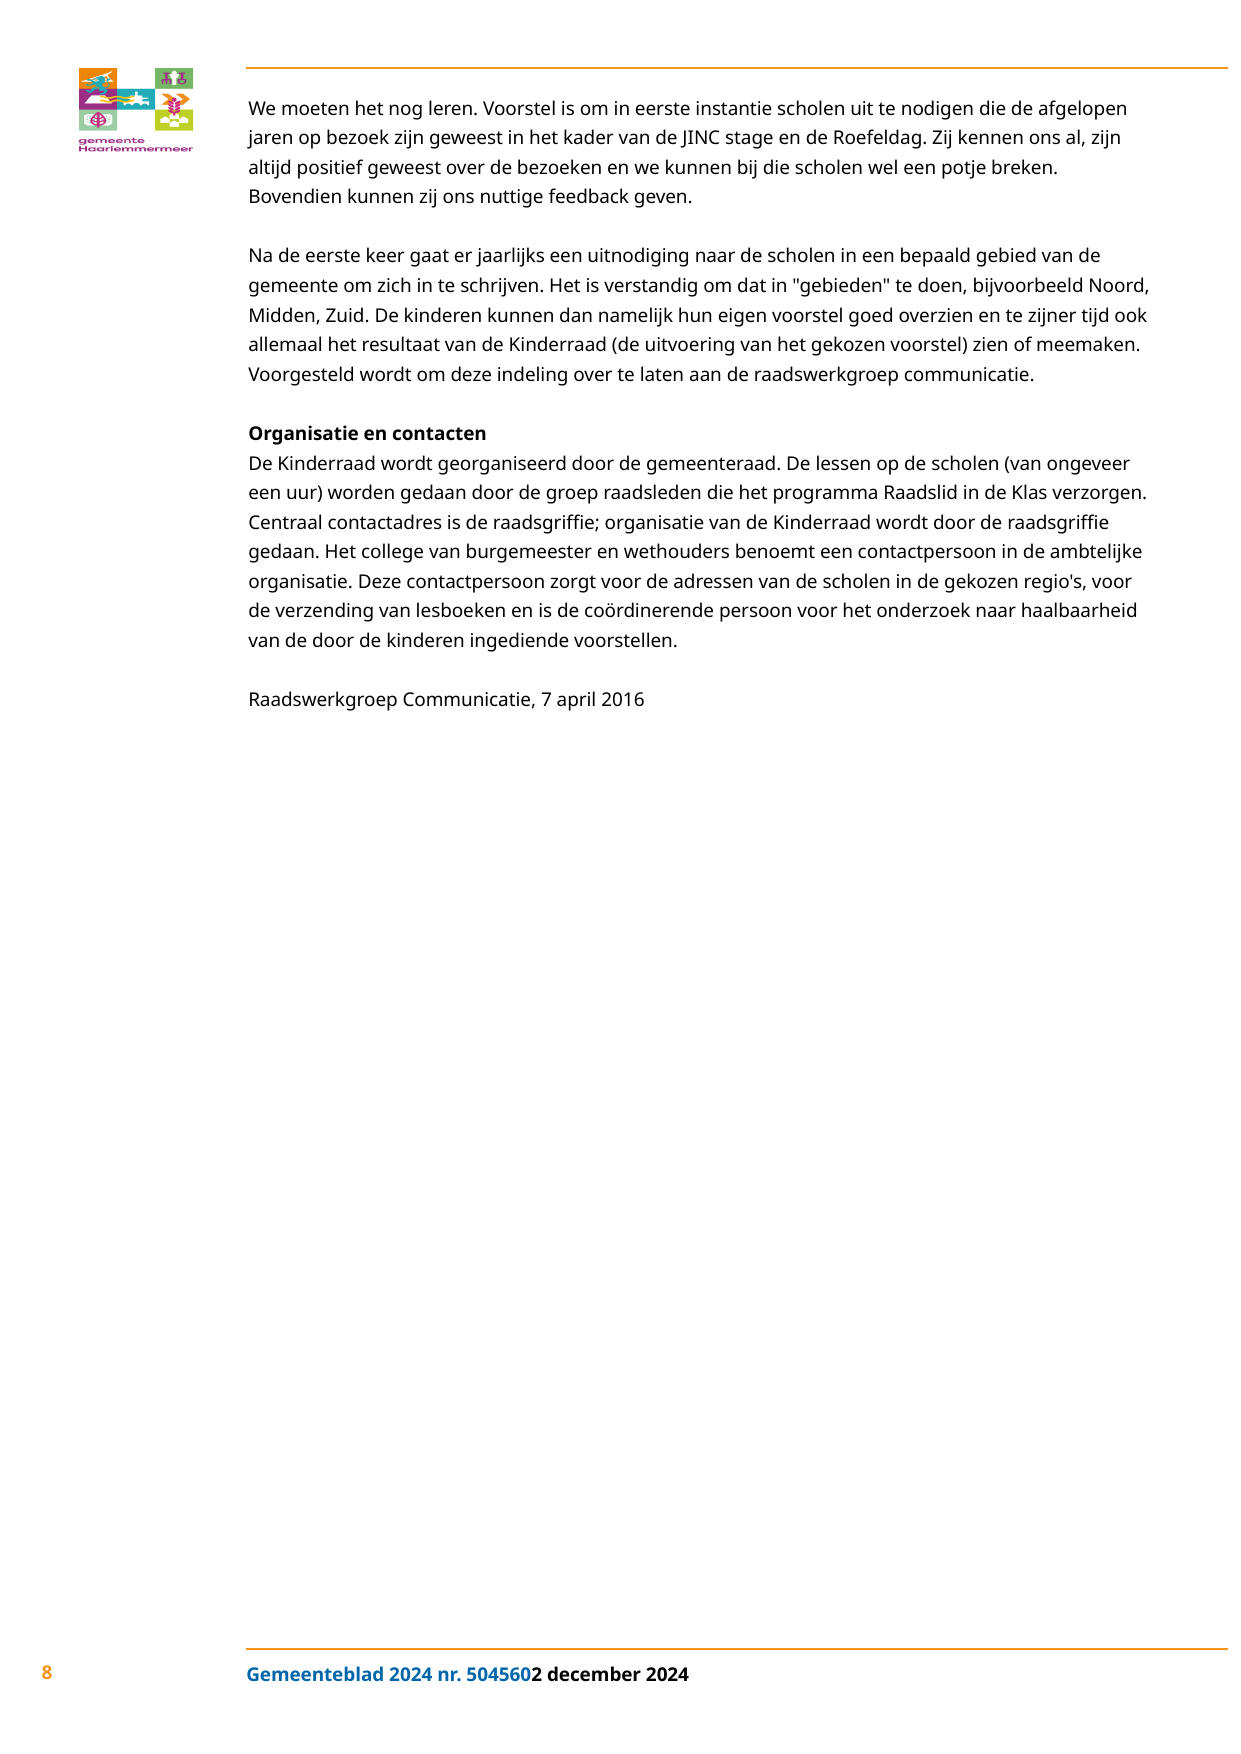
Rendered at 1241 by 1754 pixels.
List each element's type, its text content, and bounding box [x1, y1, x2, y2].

text Na de eerste keer gaat er jaarlijks een uitnodiging naar de scholen in een bepaald gebied van de gemeente om zich in te schrijven. Het is verstandig om dat in "gebieden" te doen, bijvoorbeeld Noord, Midden, Zuid. De kinderen kunnen dan namelijk hun eigen voorstel goed overzien en te zijner tijd ook allemaal het resultaat van de Kinderraad (de uitvoering van het gekozen voorstel) zien of meemaken. Voorgesteld wordt om deze indeling over te laten aan de raadswerkgroep communicatie. [248, 243, 1152, 387]
picture [41, 47, 231, 172]
text We moeten het nog leren. Voorstel is om in eerste instantie scholen uit te nodigen die de afgelopen jaren op bezoek zijn geweest in het kader van de JINC stage en de Roefeldag. Zij kennen ons al, zijn altijd positief geweest over de bezoeken en we kunnen bij die scholen wel een potje breken. Bovendien kunnen zij ons nuttige feedback geven. [248, 95, 1152, 209]
text Organisatie en contacten [248, 420, 1152, 446]
text De Kinderraad wordt georganiseerd door de gemeenteraad. De lessen op de scholen (van ongeveer een uur) worden gedaan door de groep raadsleden die het programma Raadslid in de Klas verzorgen. Centraal contactadres is de raadsgriffie; organisatie van de Kinderraad wordt door de raadsgriffie gedaan. Het college van burgemeester en wethouders benoemt een contactpersoon in de ambtelijke organisatie. Deze contactpersoon zorgt voor de adressen van de scholen in de gekozen regio's, voor de verzending van lesboeken en is de coördinerende persoon voor het onderzoek naar haalbaarheid van de door de kinderen ingediende voorstellen. [248, 450, 1152, 653]
text Raadswerkgroep Communicatie, 7 april 2016 [248, 686, 1152, 712]
